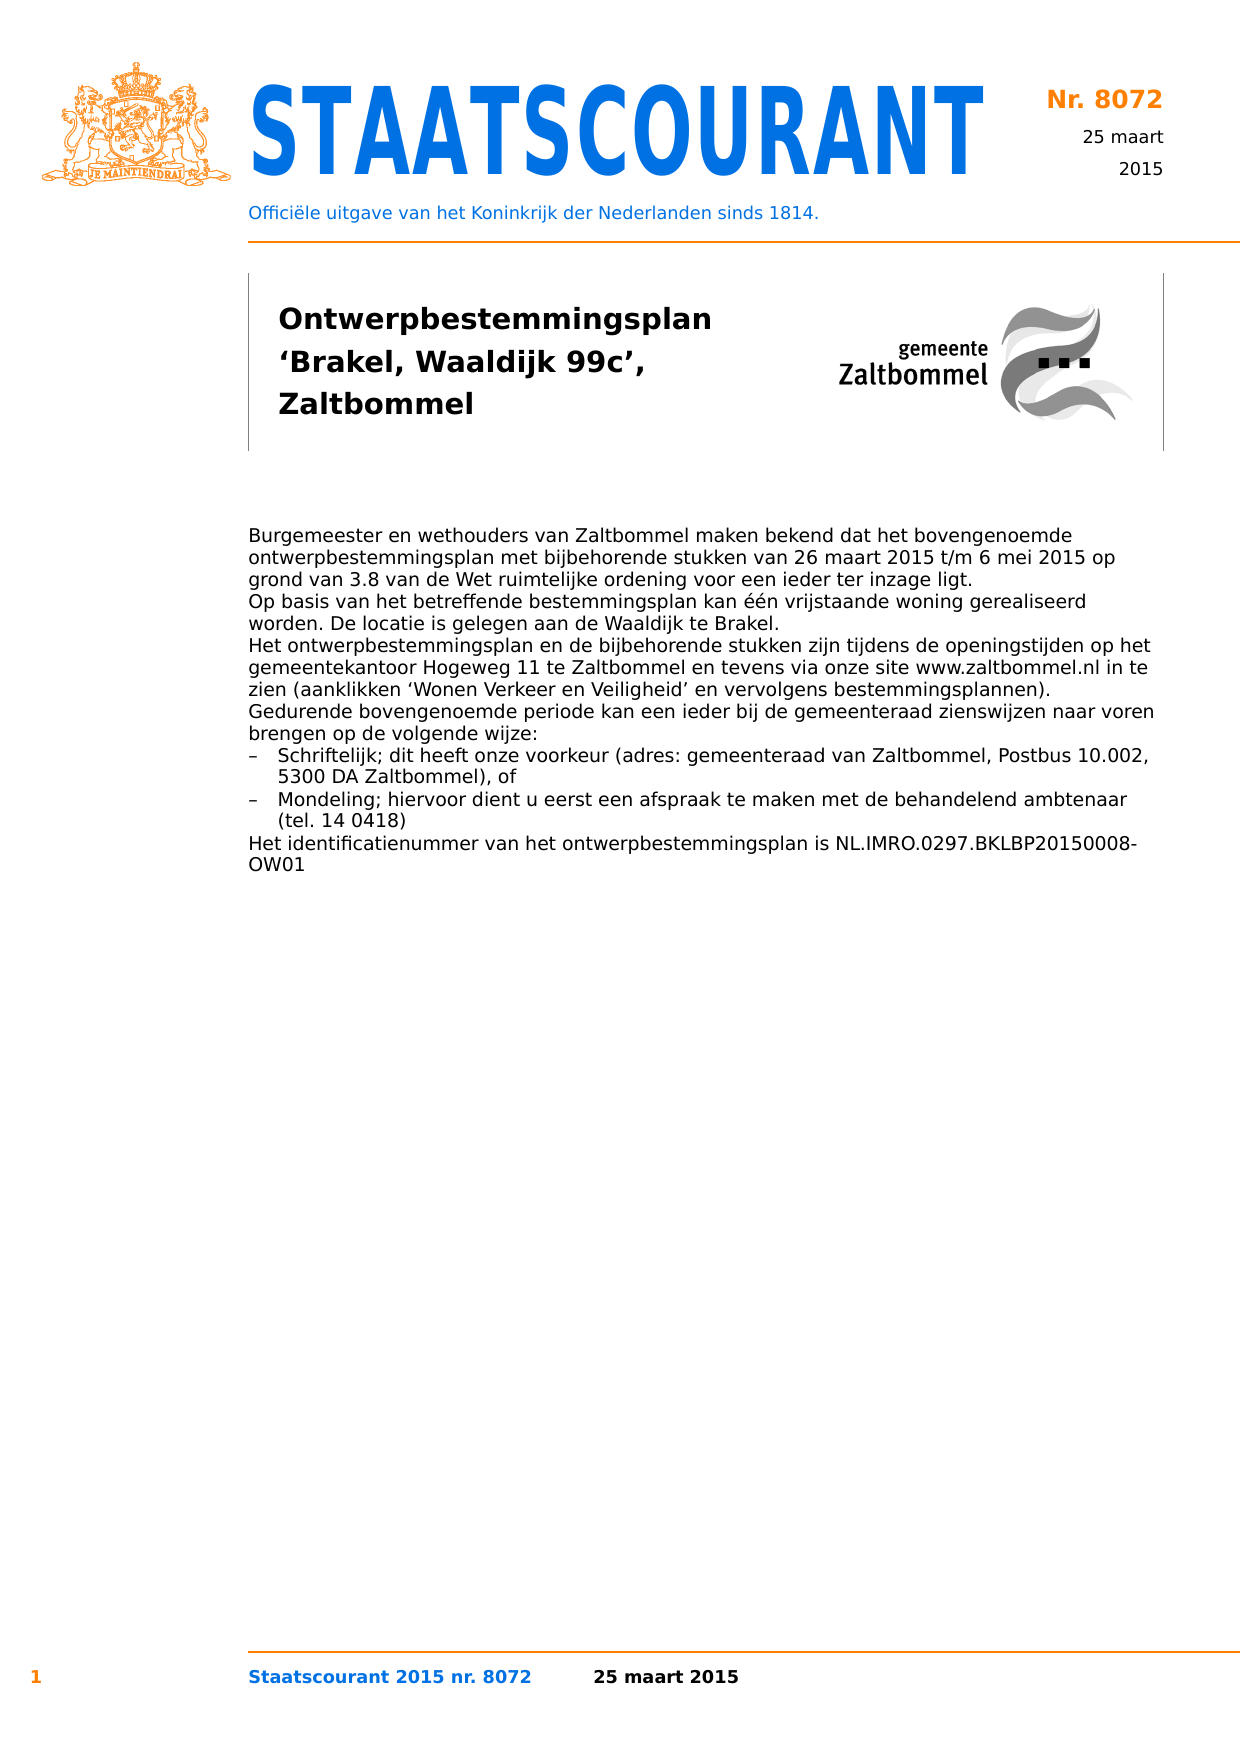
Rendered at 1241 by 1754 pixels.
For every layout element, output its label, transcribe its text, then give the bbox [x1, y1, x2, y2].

text – Schriftelijk; dit heeft onze voorkeur (adres: gemeenteraad van Zaltbommel, Postbus 10.002, 5300 DA Zaltbommel), of [248, 744, 1163, 788]
picture [838, 302, 1134, 421]
table_header Nr. 8072 [998, 62, 1240, 121]
text Burgemeester en wethouders van Zaltbommel maken bekend dat het bovengenoemde ontwerpbestemmingsplan met bijbehorende stukken van 26 maart 2015 t/m 6 mei 2015 op grond van 3.8 van de Wet ruimtelijke ordening voor een ieder ter inzage ligt. [248, 525, 1163, 591]
table_header [25, 62, 248, 241]
table_cell 25 maart [998, 121, 1240, 153]
picture [41, 62, 231, 186]
table_header STAATSCOURANT [248, 62, 998, 203]
text Het identificatienummer van het ontwerpbestemmingsplan is NL.IMRO.0297.BKLBP20150008-OW01 [248, 832, 1163, 876]
text Gedurende bovengenoemde periode kan een ieder bij de gemeenteraad zienswijzen naar voren brengen op de volgende wijze: [248, 701, 1163, 744]
text Op basis van het betreffende bestemmingsplan kan één vrijstaande woning gerealiseerd worden. De locatie is gelegen aan de Waaldijk te Brakel. [248, 591, 1163, 634]
table_cell 2015 [998, 153, 1240, 203]
text Het ontwerpbestemmingsplan en de bijbehorende stukken zijn tijdens de openingstijden op het gemeentekantoor Hogeweg 11 te Zaltbommel en tevens via onze site www.zaltbommel.nl in te zien (aanklikken ‘Wonen Verkeer en Veiligheid’ en vervolgens bestemmingsplannen). [248, 634, 1163, 701]
text – Mondeling; hiervoor dient u eerst een afspraak te maken met de behandelend ambtenaar (tel. 14 0418) [248, 788, 1163, 832]
subtitle Ontwerpbestemmingsplan ‘Brakel, Waaldijk 99c’, Zaltbommel [249, 273, 1163, 451]
table_cell Officiële uitgave van het Koninkrijk der Nederlanden sinds 1814. [248, 203, 1240, 241]
